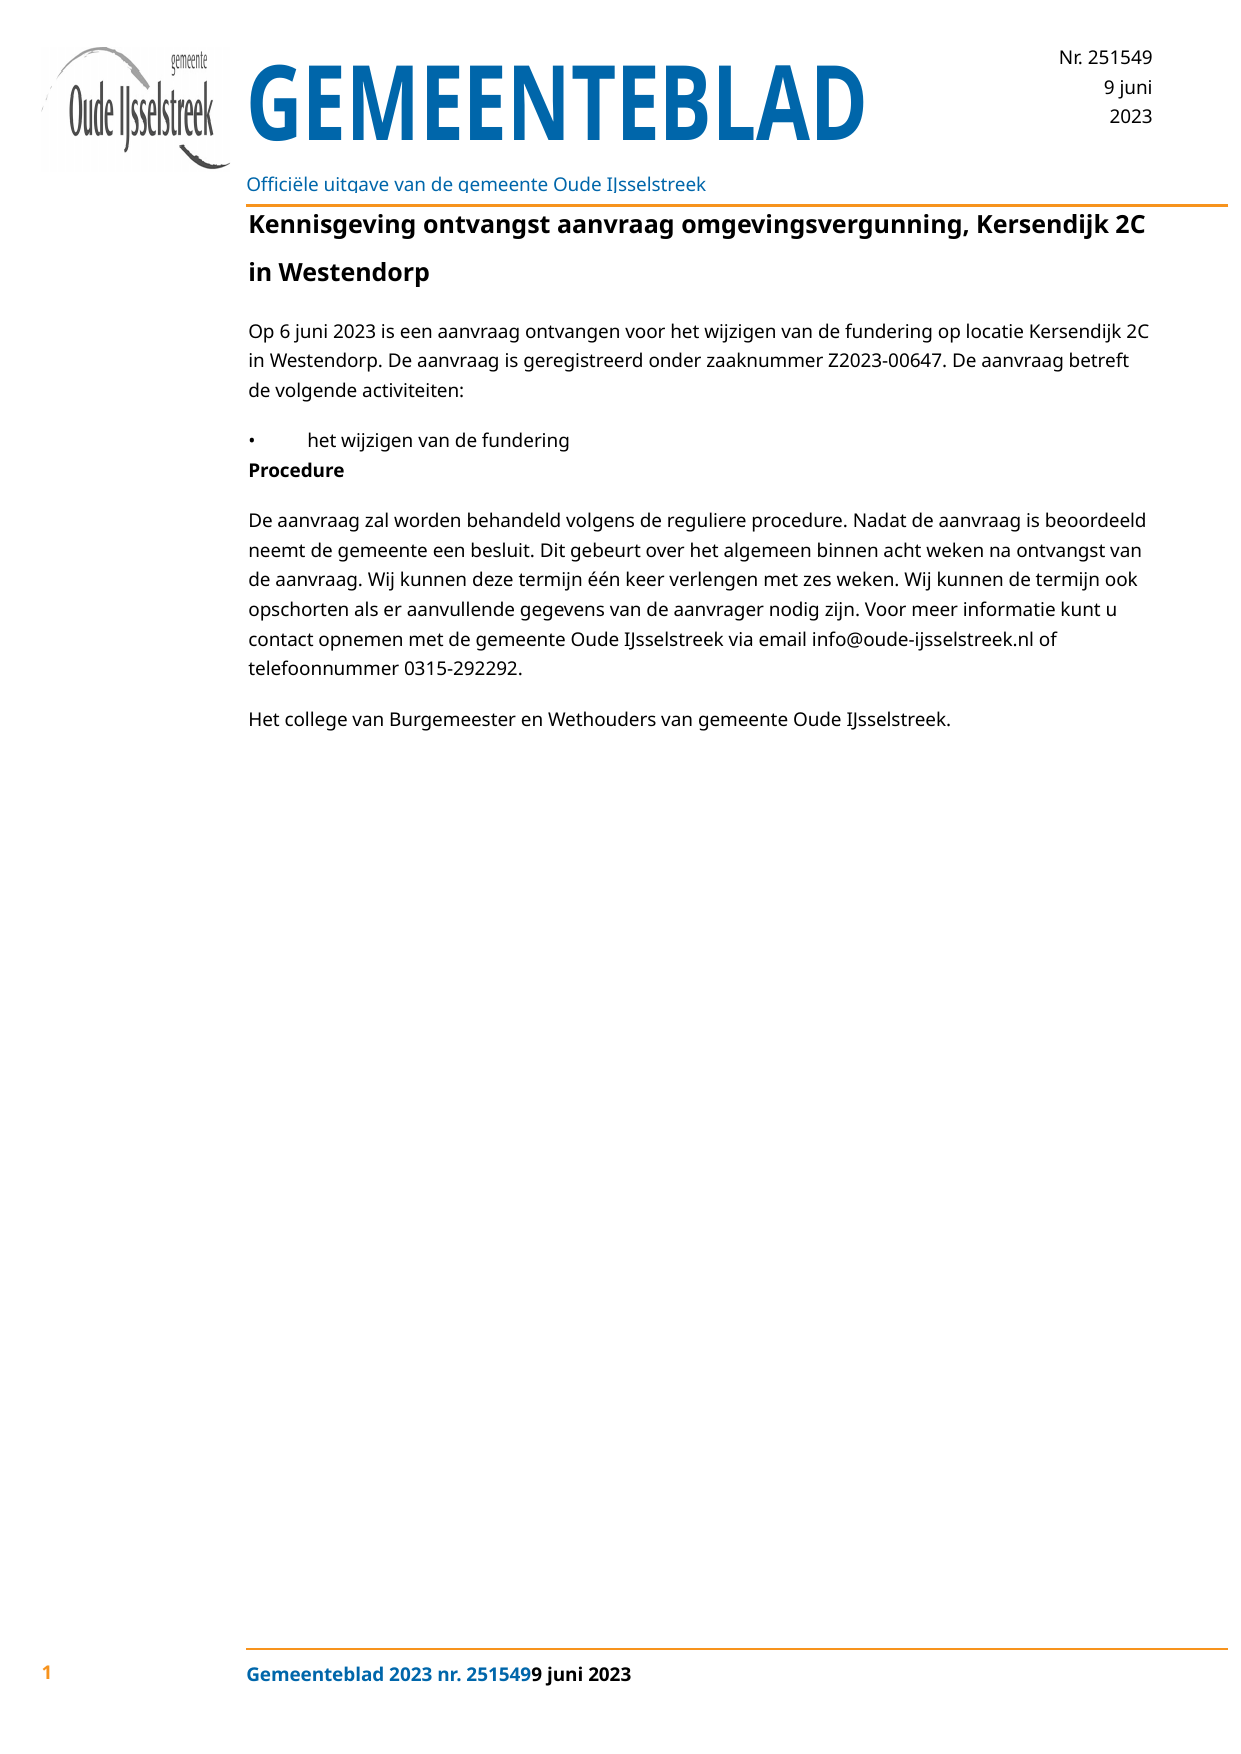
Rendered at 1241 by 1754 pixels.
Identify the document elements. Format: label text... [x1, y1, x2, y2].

text Op 6 juni 2023 is een aanvraag ontvangen voor het wijzigen van de fundering op locatie Kersendijk 2C in Westendorp. De aanvraag is geregistreerd onder zaaknummer Z2023-00647. De aanvraag betreft de volgende activiteiten: [248, 318, 1152, 403]
text Kennisgeving ontvangst aanvraag omgevingsvergunning, Kersendijk 2C in Westendorp [248, 207, 1152, 288]
text De aanvraag zal worden behandeld volgens de reguliere procedure. Nadat de aanvraag is beoordeeld neemt de gemeente een besluit. Dit gebeurt over het algemeen binnen acht weken na ontvangst van de aanvraag. Wij kunnen deze termijn één keer verlengen met zes weken. Wij kunnen de termijn ook opschorten als er aanvullende gegevens van de aanvrager nodig zijn. Voor meer informatie kunt u contact opnemen met de gemeente Oude IJsselstreek via email info@oude-ijsselstreek.nl of telefoonnummer 0315-292292. [248, 507, 1152, 681]
list het wijzigen van de fundering [248, 427, 1152, 453]
text Het college van Burgemeester en Wethouders van gemeente Oude IJsselstreek. [248, 706, 1152, 732]
text Procedure [248, 457, 1152, 483]
picture [41, 47, 231, 172]
